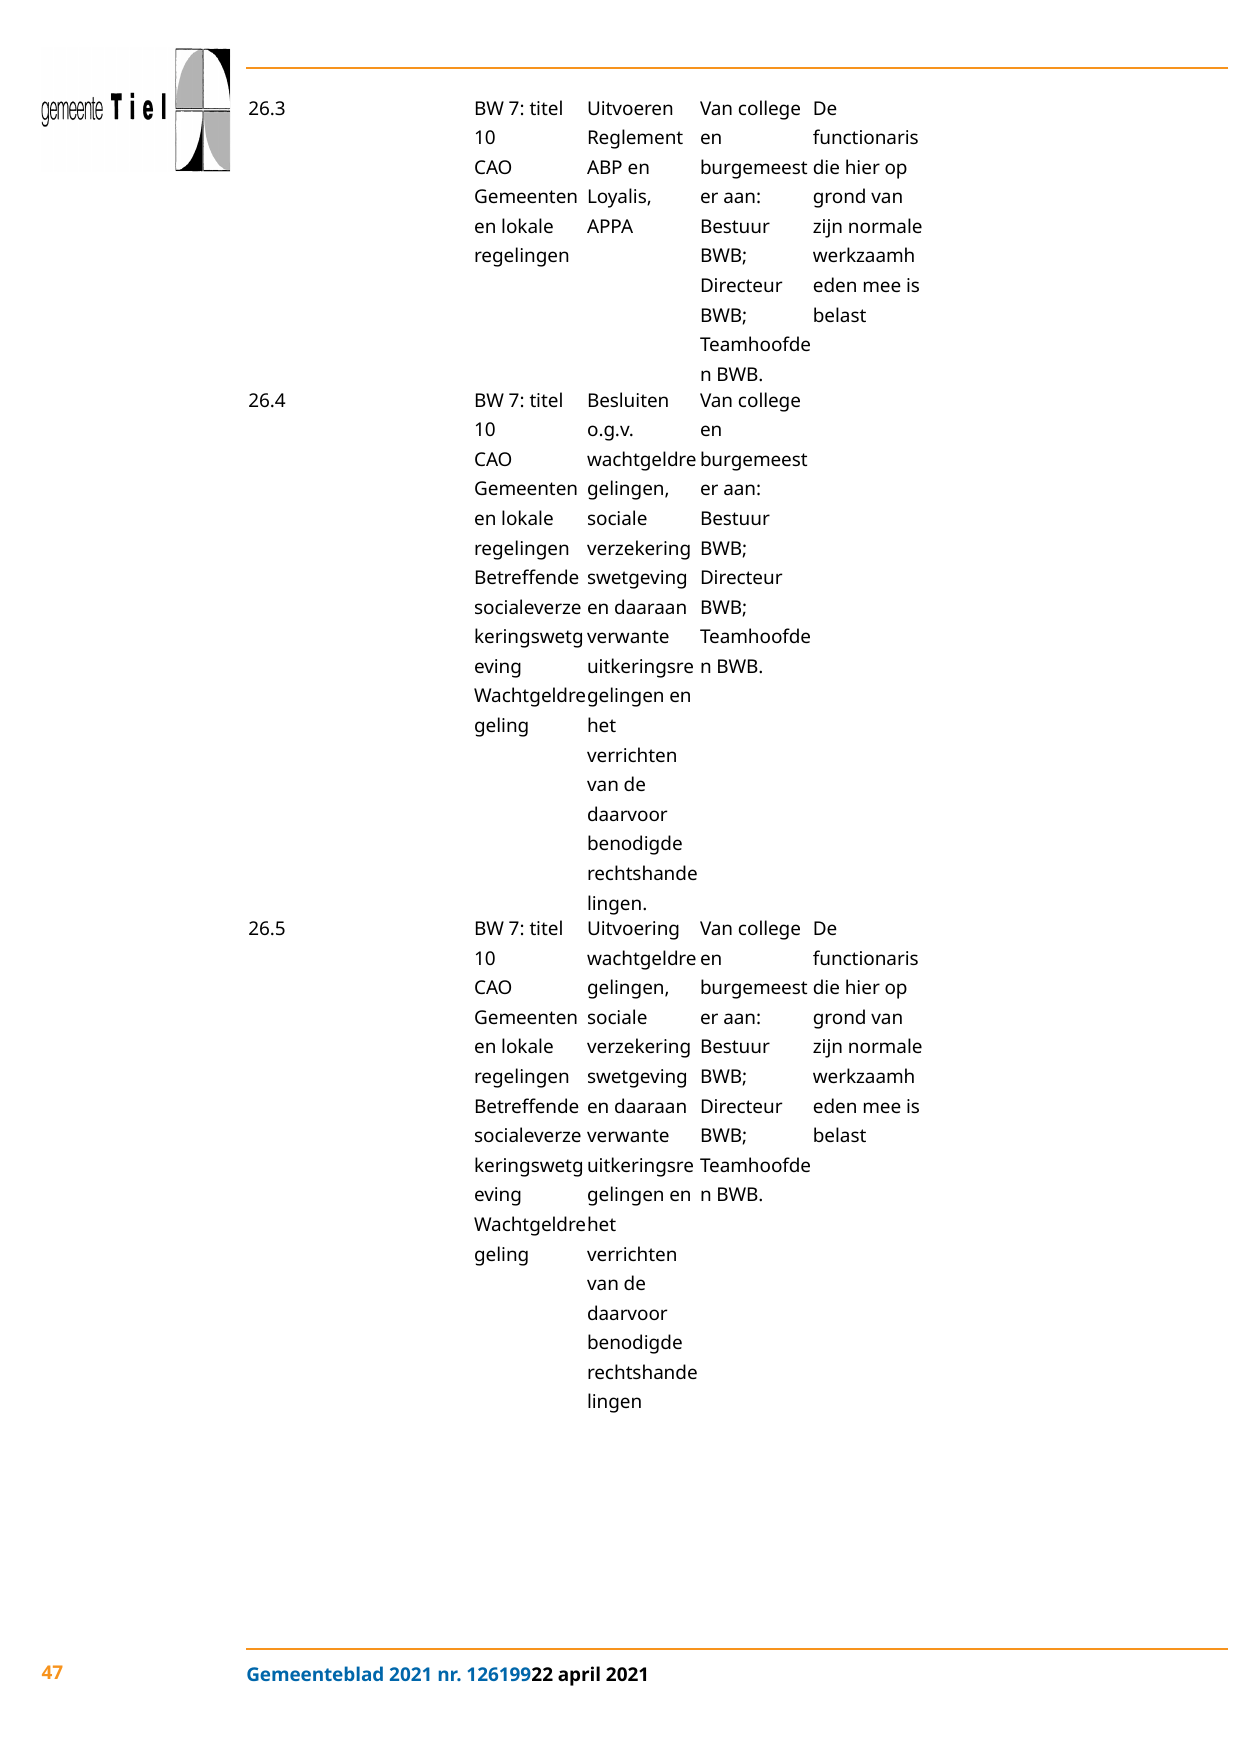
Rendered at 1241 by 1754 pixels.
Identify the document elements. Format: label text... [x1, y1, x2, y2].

table_cell 26.4 [248, 387, 474, 915]
table_cell Uitvoeren Reglement ABP en Loyalis, APPA [587, 95, 700, 387]
table_cell Uitvoering wachtgeldregelingen, sociale verzekeringswetgeving en daaraan verwante uitkeringsregelingen en het verrichten van de daarvoor benodigde rechtshandelingen [587, 915, 700, 1414]
table_cell [926, 387, 1152, 915]
table_cell Van college en burgemeester aan: Bestuur BWB; Directeur BWB; Teamhoofden BWB. [700, 95, 813, 387]
table_cell Van college en burgemeester aan: Bestuur BWB; Directeur BWB; Teamhoofden BWB. [700, 915, 813, 1414]
table_cell Besluiten o.g.v. wachtgeldregelingen, sociale verzekeringswetgeving en daaraan verwante uitkeringsregelingen en het verrichten van de daarvoor benodigde rechtshandelingen. [587, 387, 700, 915]
table_cell Van college en burgemeester aan: Bestuur BWB; Directeur BWB; Teamhoofden BWB. [700, 387, 813, 915]
table_cell [813, 387, 926, 915]
table_cell De functionaris die hier op grond van zijn normale werkzaamheden mee is belast [813, 95, 926, 387]
table_cell BW 7: titel 10 CAO Gemeenten en lokale regelingen Betreffende socialeverzekeringswetgeving Wachtgeldregeling [474, 915, 587, 1414]
table_cell [926, 915, 1152, 1414]
table_cell BW 7: titel 10 CAO Gemeenten en lokale regelingen [474, 95, 587, 387]
picture [41, 47, 231, 172]
table_cell 26.3 [248, 95, 474, 387]
table_cell [926, 95, 1152, 387]
table_cell 26.5 [248, 915, 474, 1414]
table_cell BW 7: titel 10 CAO Gemeenten en lokale regelingen Betreffende socialeverzekeringswetgeving Wachtgeldregeling [474, 387, 587, 915]
table_cell De functionaris die hier op grond van zijn normale werkzaamheden mee is belast [813, 915, 926, 1414]
